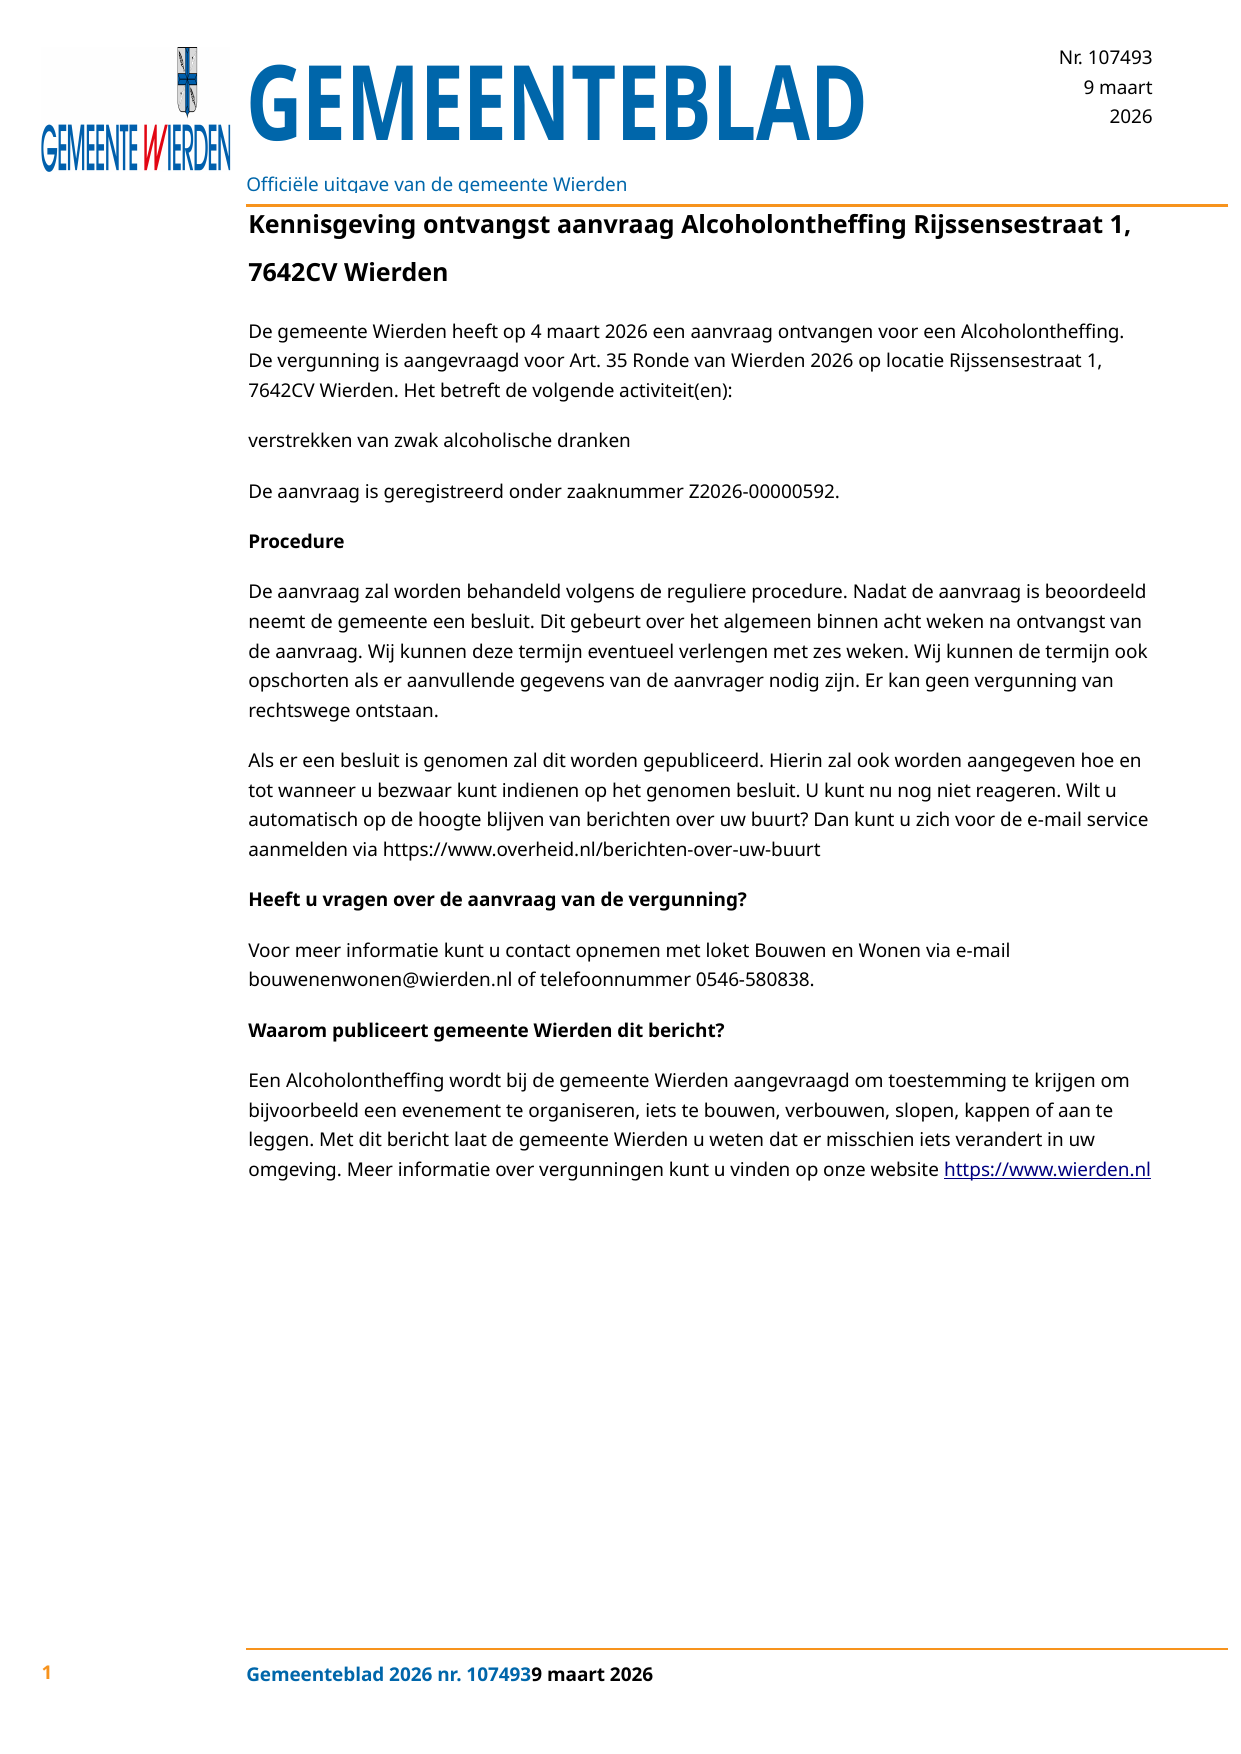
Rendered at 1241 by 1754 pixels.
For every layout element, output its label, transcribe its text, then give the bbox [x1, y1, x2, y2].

text Een Alcoholontheffing wordt bij de gemeente Wierden aangevraagd om toestemming te krijgen om bijvoorbeeld een evenement te organiseren, iets te bouwen, verbouwen, slopen, kappen of aan te leggen. Met dit bericht laat de gemeente Wierden u weten dat er misschien iets verandert in uw omgeving. Meer informatie over vergunningen kunt u vinden op onze website https://www.wierden.nl [248, 1067, 1152, 1182]
text Kennisgeving ontvangst aanvraag Alcoholontheffing Rijssensestraat 1, 7642CV Wierden [248, 207, 1152, 288]
text Heeft u vragen over de aanvraag van de vergunning? [248, 887, 1152, 912]
text verstrekken van zwak alcoholische dranken [248, 427, 1152, 453]
text De gemeente Wierden heeft op 4 maart 2026 een aanvraag ontvangen voor een Alcoholontheffing. De vergunning is aangevraagd voor Art. 35 Ronde van Wierden 2026 op locatie Rijssensestraat 1, 7642CV Wierden. Het betreft de volgende activiteit(en): [248, 318, 1152, 403]
picture [41, 47, 231, 172]
text Procedure [248, 528, 1152, 554]
text Voor meer informatie kunt u contact opnemen met loket Bouwen en Wonen via e-mail bouwenenwonen@wierden.nl of telefoonnummer 0546-580838. [248, 937, 1152, 992]
text De aanvraag zal worden behandeld volgens de reguliere procedure. Nadat de aanvraag is beoordeeld neemt de gemeente een besluit. Dit gebeurt over het algemeen binnen acht weken na ontvangst van de aanvraag. Wij kunnen deze termijn eventueel verlengen met zes weken. Wij kunnen de termijn ook opschorten als er aanvullende gegevens van de aanvrager nodig zijn. Er kan geen vergunning van rechtswege ontstaan. [248, 579, 1152, 723]
text De aanvraag is geregistreerd onder zaaknummer Z2026-00000592. [248, 478, 1152, 504]
text Waarom publiceert gemeente Wierden dit bericht? [248, 1017, 1152, 1043]
text Als er een besluit is genomen zal dit worden gepubliceerd. Hierin zal ook worden aangegeven hoe en tot wanneer u bezwaar kunt indienen op het genomen besluit. U kunt nu nog niet reageren. Wilt u automatisch op de hoogte blijven van berichten over uw buurt? Dan kunt u zich voor de e-mail service aanmelden via https://www.overheid.nl/berichten-over-uw-buurt [248, 747, 1152, 862]
